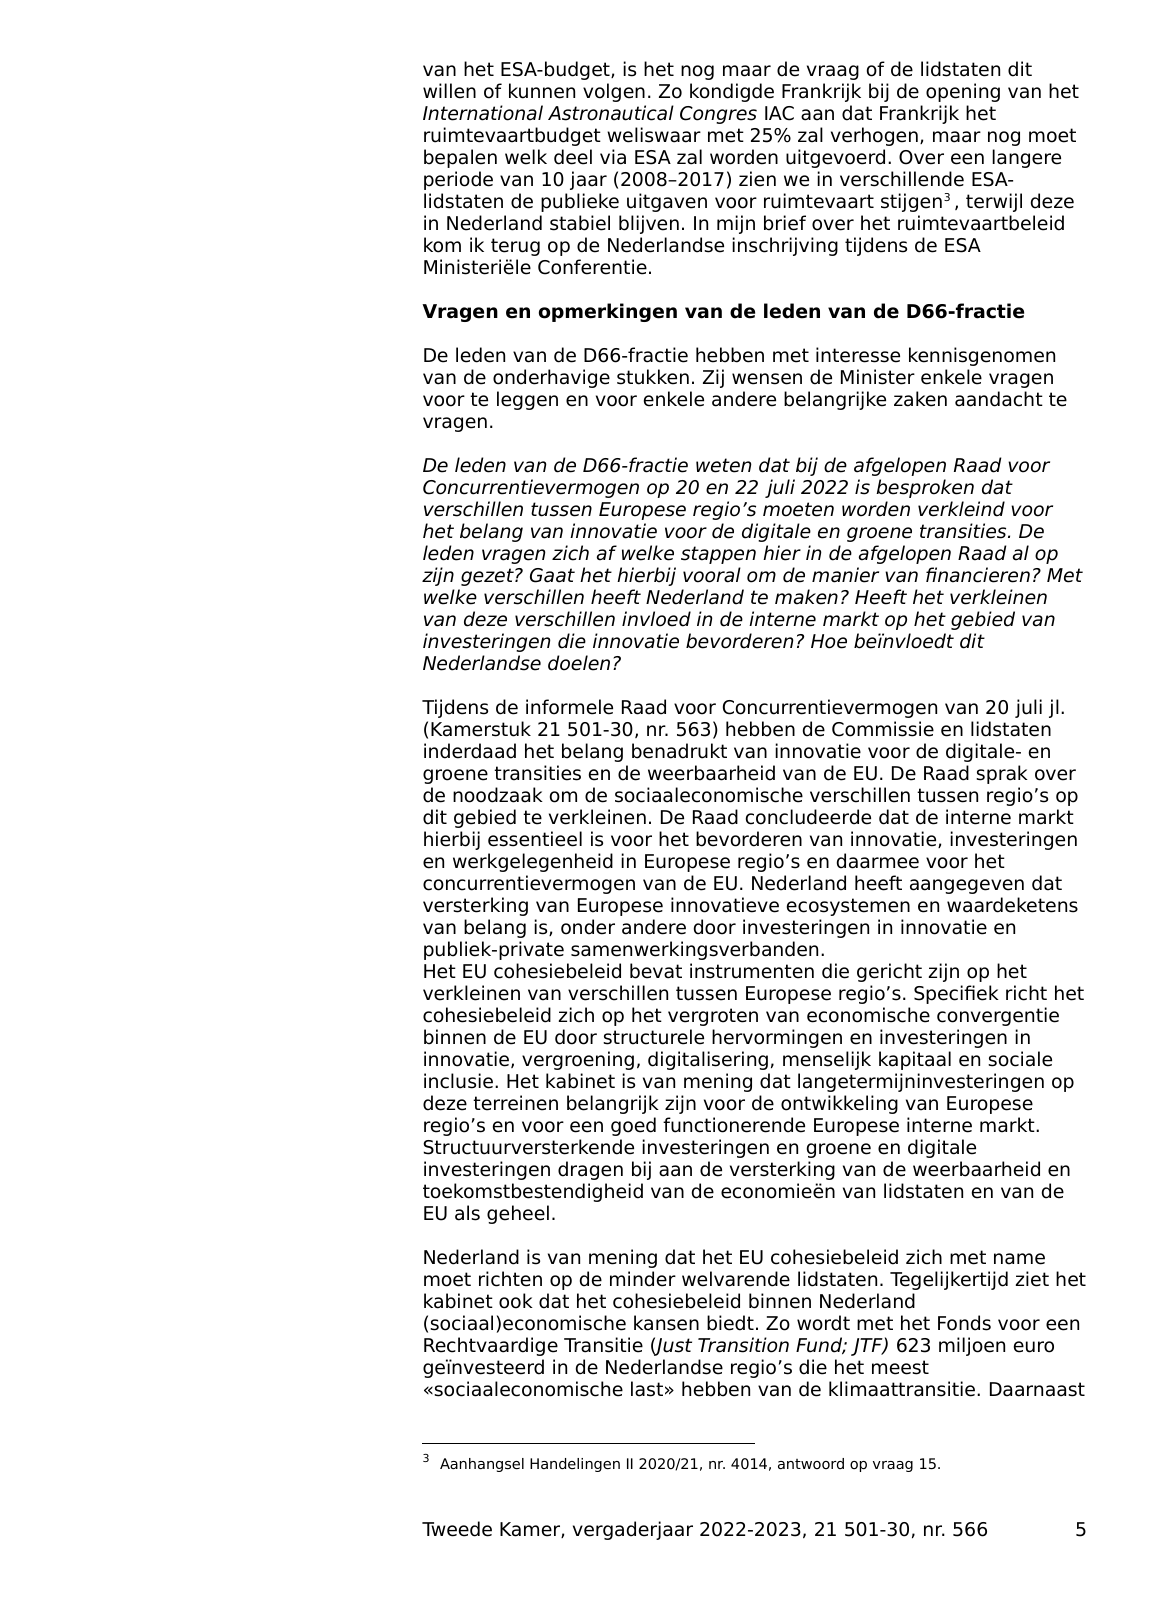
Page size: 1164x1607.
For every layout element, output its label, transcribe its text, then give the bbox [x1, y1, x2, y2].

text De leden van de D66-fractie weten dat bij de afgelopen Raad voor Concurrentievermogen op 20 en 22 juli 2022 is besproken dat verschillen tussen Europese regio’s moeten worden verkleind voor het belang van innovatie voor de digitale en groene transities. De leden vragen zich af welke stappen hier in de afgelopen Raad al op zijn gezet? Gaat het hierbij vooral om de manier van financieren? Met welke verschillen heeft Nederland te maken? Heeft het verkleinen van deze verschillen invloed in de interne markt op het gebied van investeringen die innovatie bevorderen? Hoe beïnvloedt dit Nederlandse doelen? [422, 455, 1087, 675]
text Het EU cohesiebeleid bevat instrumenten die gericht zijn op het verkleinen van verschillen tussen Europese regio’s. Specifiek richt het cohesiebeleid zich op het vergroten van economische convergentie binnen de EU door structurele hervormingen en investeringen in innovatie, vergroening, digitalisering, menselijk kapitaal en sociale inclusie. Het kabinet is van mening dat langetermijninvesteringen op deze terreinen belangrijk zijn voor de ontwikkeling van Europese regio’s en voor een goed functionerende Europese interne markt. Structuurversterkende investeringen en groene en digitale investeringen dragen bij aan de versterking van de weerbaarheid en toekomstbestendigheid van de economieën van lidstaten en van de EU als geheel. [422, 961, 1087, 1225]
text Tijdens de informele Raad voor Concurrentievermogen van 20 juli jl. (Kamerstuk 21 501-30, nr. 563) hebben de Commissie en lidstaten inderdaad het belang benadrukt van innovatie voor de digitale- en groene transities en de weerbaarheid van de EU. De Raad sprak over de noodzaak om de sociaaleconomische verschillen tussen regio’s op dit gebied te verkleinen. De Raad concludeerde dat de interne markt hierbij essentieel is voor het bevorderen van innovatie, investeringen en werkgelegenheid in Europese regio’s en daarmee voor het concurrentievermogen van de EU. Nederland heeft aangegeven dat versterking van Europese innovatieve ecosystemen en waardeketens van belang is, onder andere door investeringen in innovatie en publiek-private samenwerkingsverbanden. [422, 697, 1087, 961]
text De leden van de D66-fractie hebben met interesse kennisgenomen van de onderhavige stukken. Zij wensen de Minister enkele vragen voor te leggen en voor enkele andere belangrijke zaken aandacht te vragen. [422, 345, 1087, 433]
subtitle Vragen en opmerkingen van de leden van de D66-fractie [422, 301, 1087, 323]
text Nederland is van mening dat het EU cohesiebeleid zich met name moet richten op de minder welvarende lidstaten. Tegelijkertijd ziet het kabinet ook dat het cohesiebeleid binnen Nederland (sociaal)economische kansen biedt. Zo wordt met het Fonds voor een Rechtvaardige Transitie (Just Transition Fund; JTF) 623 miljoen euro geïnvesteerd in de Nederlandse regio’s die het meest «sociaaleconomische last» hebben van de klimaattransitie. Daarnaast [422, 1247, 1087, 1401]
text van het ESA-budget, is het nog maar de vraag of de lidstaten dit willen of kunnen volgen. Zo kondigde Frankrijk bij de opening van het International Astronautical Congres IAC aan dat Frankrijk het ruimtevaartbudget weliswaar met 25% zal verhogen, maar nog moet bepalen welk deel via ESA zal worden uitgevoerd. Over een langere periode van 10 jaar (2008–2017) zien we in verschillende ESA-lidstaten de publieke uitgaven voor ruimtevaart stijgen, terwijl deze in Nederland stabiel blijven. In mijn brief over het ruimtevaartbeleid kom ik terug op de Nederlandse inschrijving tijdens de ESA Ministeriële Conferentie. [422, 59, 1087, 279]
text Aanhangsel Handelingen II 2020/21, nr. 4014, antwoord op vraag 15. [422, 1452, 1087, 1474]
